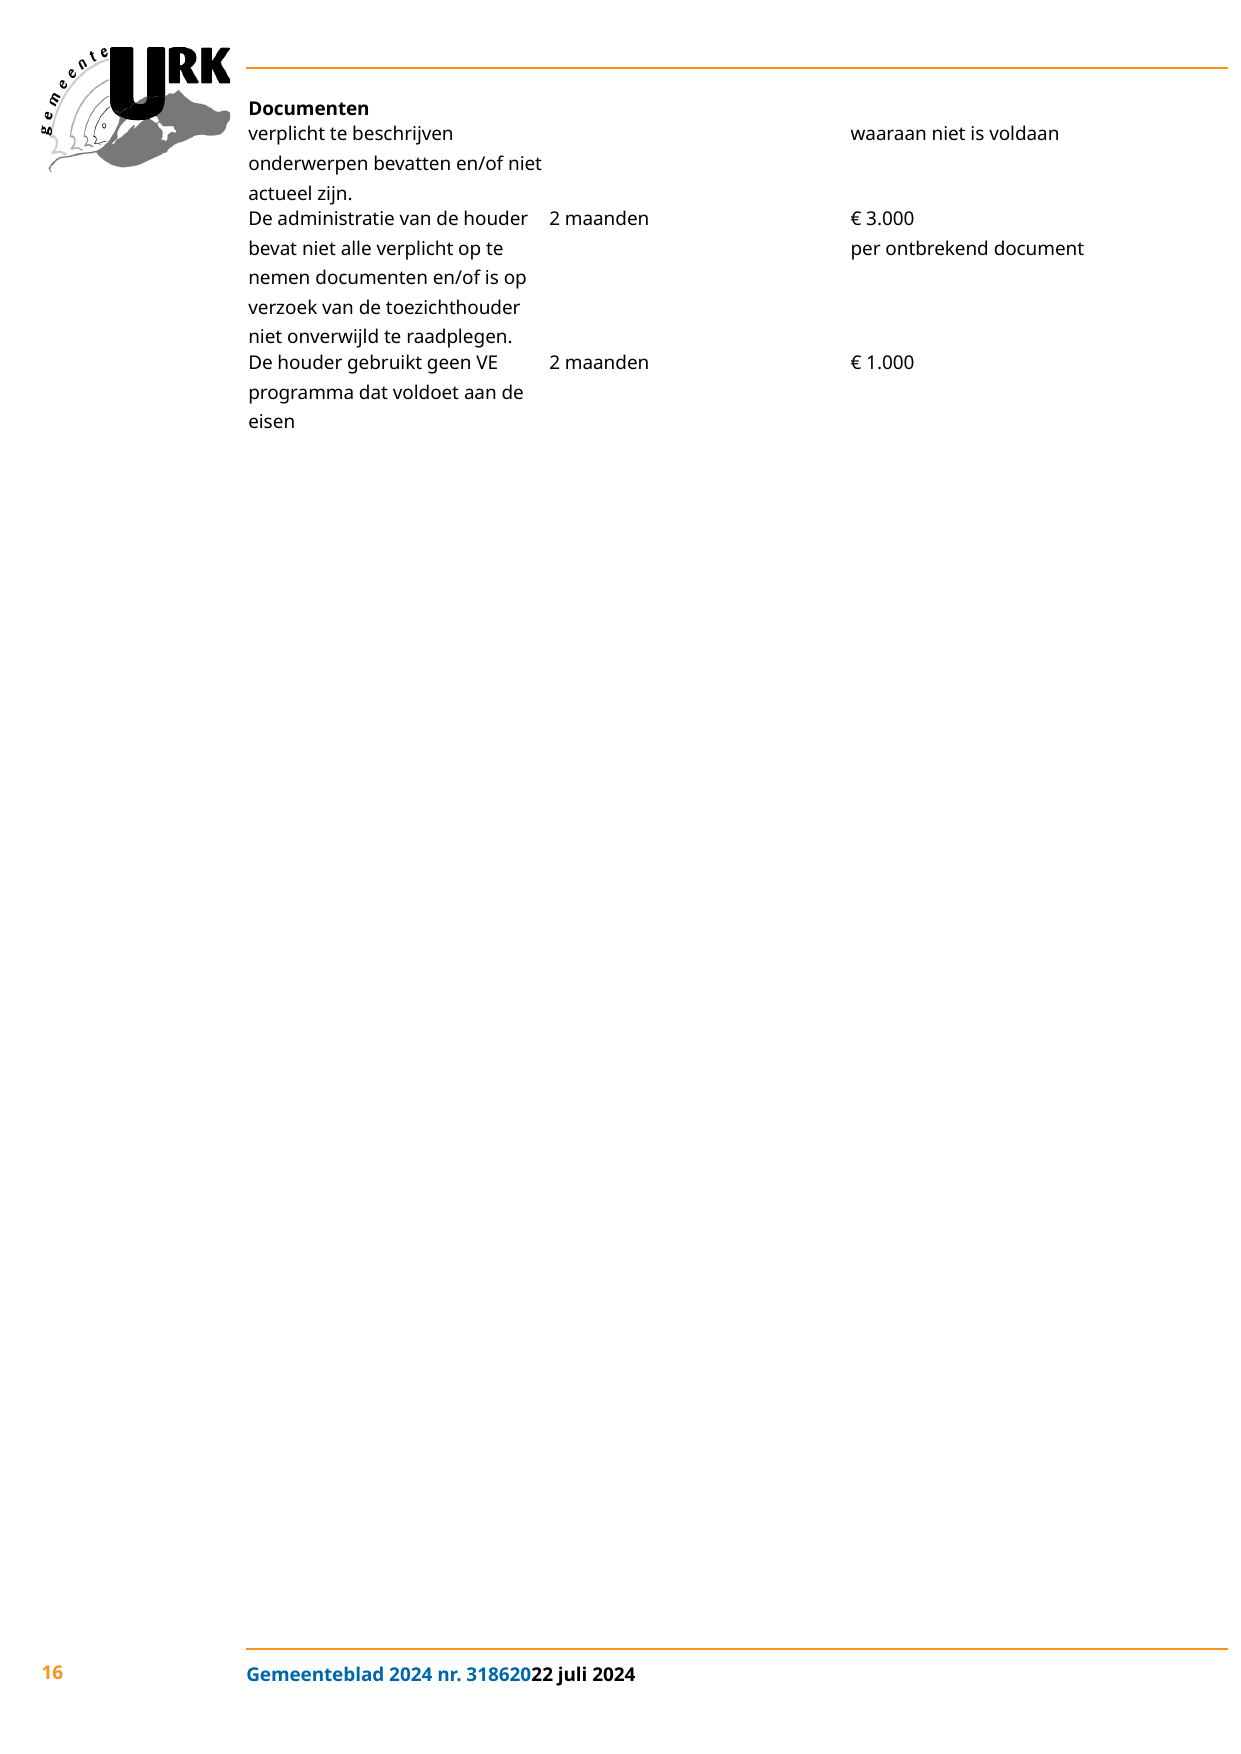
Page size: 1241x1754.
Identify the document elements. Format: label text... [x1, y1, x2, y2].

table_header Documenten [248, 95, 549, 121]
table_cell De administratie van de houder bevat niet alle verplicht op te nemen documenten en/of is op verzoek van de toezichthouder niet onverwijld te raadplegen. [248, 205, 549, 349]
picture [41, 47, 231, 172]
table_cell verplicht te beschrijven onderwerpen bevatten en/of niet actueel zijn. [248, 121, 549, 205]
table_cell De houder gebruikt geen VE programma dat voldoet aan de eisen [248, 350, 549, 434]
table_cell 2 maanden [549, 205, 850, 349]
table_cell [549, 121, 850, 205]
table_cell € 3.000 per ontbrekend document [850, 205, 1152, 349]
table_cell € 1.000 [850, 350, 1152, 434]
table_cell waaraan niet is voldaan [850, 121, 1152, 205]
table_header [850, 95, 1152, 121]
table_cell 2 maanden [549, 350, 850, 434]
table_header [549, 95, 850, 121]
